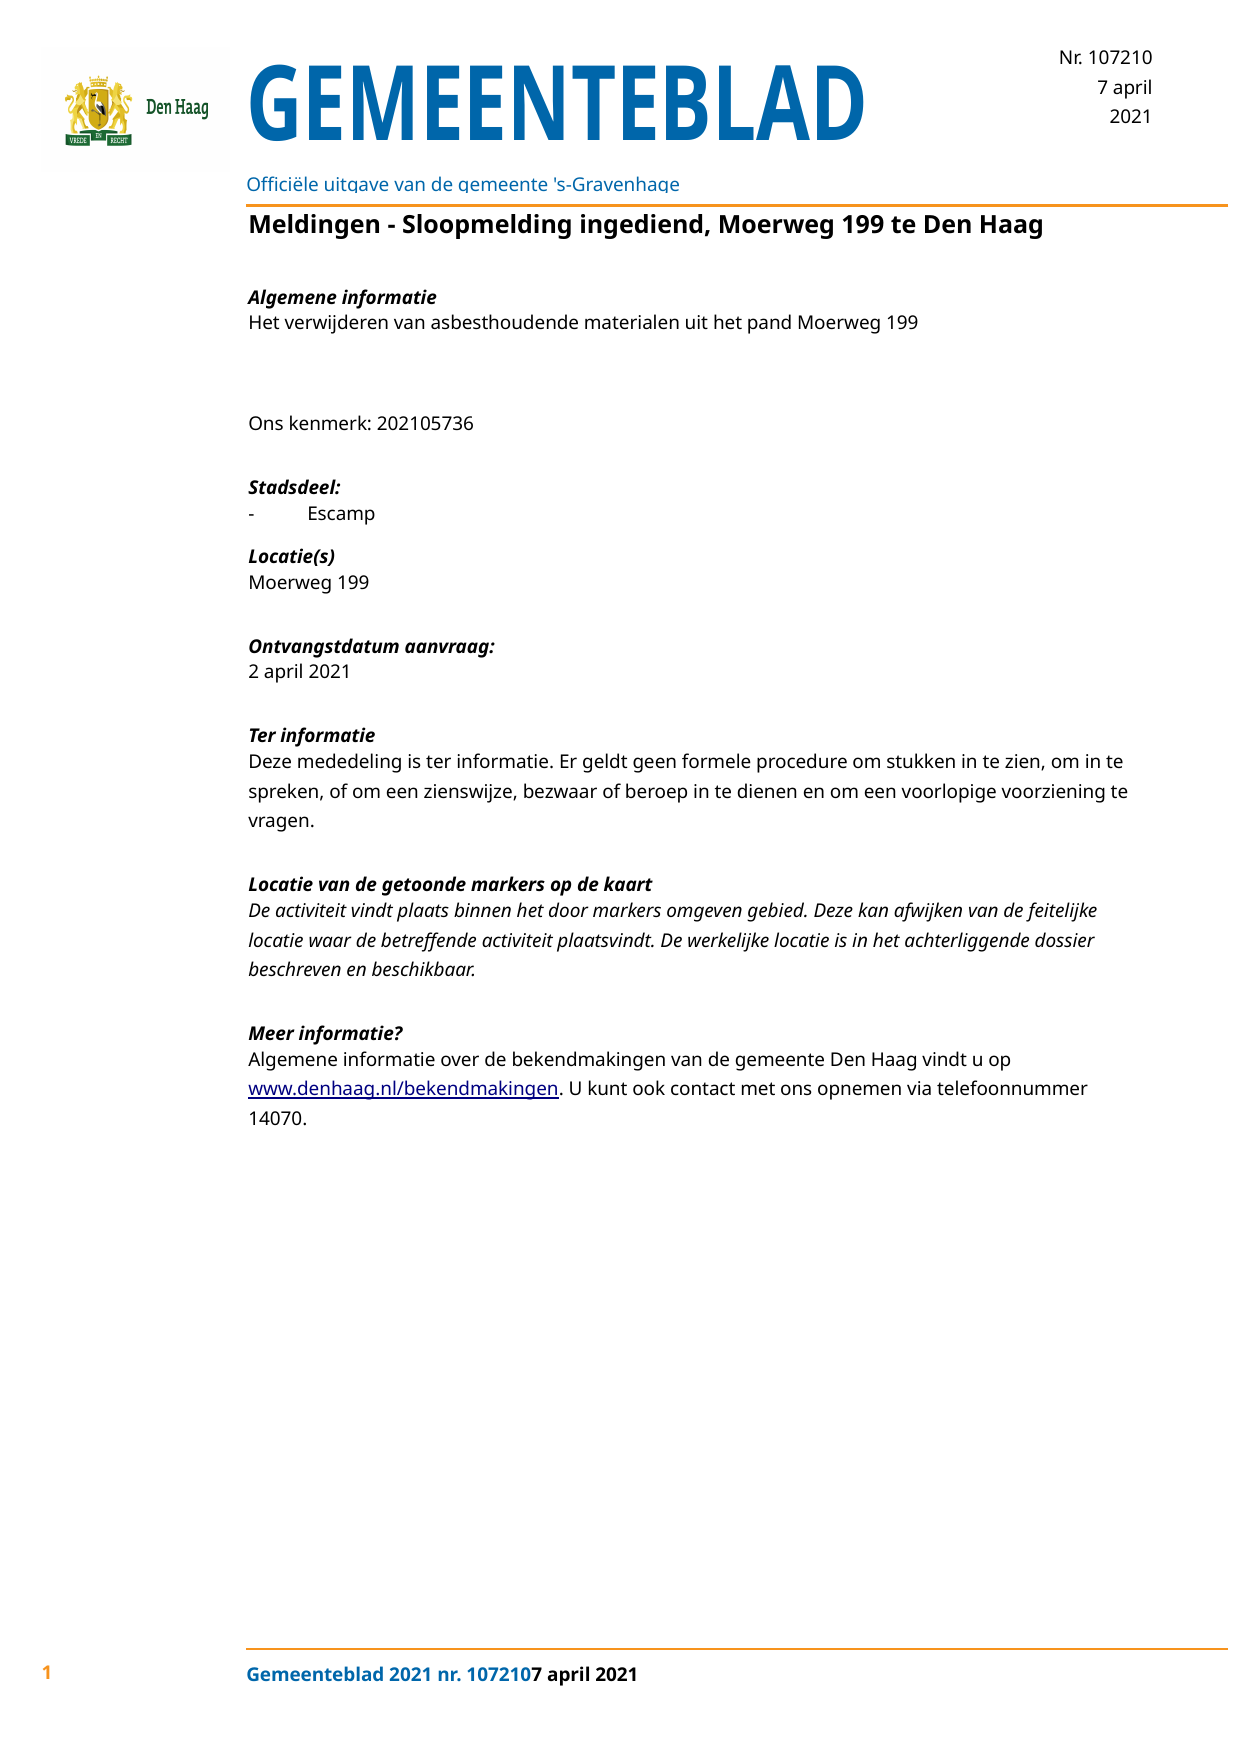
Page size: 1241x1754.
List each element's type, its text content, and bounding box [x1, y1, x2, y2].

text Het verwijderen van asbesthoudende materialen uit het pand Moerweg 199 [248, 309, 1152, 335]
picture [41, 47, 231, 172]
list Escamp [248, 500, 1152, 526]
text Locatie van de getoonde markers op de kaart [248, 871, 1152, 897]
text Moerweg 199 [248, 569, 1152, 595]
text Ter informatie [248, 723, 1152, 748]
text Ontvangstdatum aanvraag: [248, 633, 1152, 659]
text Deze mededeling is ter informatie. Er geldt geen formele procedure om stukken in te zien, om in te spreken, of om een zienswijze, bezwaar of beroep in te dienen en om een voorlopige voorziening te vragen. [248, 748, 1152, 833]
text Stadsdeel: [248, 474, 1152, 500]
text 2 april 2021 [248, 659, 1152, 684]
text De activiteit vindt plaats binnen het door markers omgeven gebied. Deze kan afwijken van de feitelijke locatie waar de betreffende activiteit plaatsvindt. De werkelijke locatie is in het achterliggende dossier beschreven en beschikbaar. [248, 897, 1152, 982]
text Locatie(s) [248, 543, 1152, 569]
text Meldingen - Sloopmelding ingediend, Moerweg 199 te Den Haag [248, 207, 1152, 241]
text Ons kenmerk: 202105736 [248, 410, 1152, 436]
text Meer informatie? [248, 1020, 1152, 1046]
text Algemene informatie over de bekendmakingen van de gemeente Den Haag vindt u op www.denhaag.nl/bekendmakingen. U kunt ook contact met ons opnemen via telefoonnummer 14070. [248, 1046, 1152, 1131]
text Algemene informatie [248, 284, 1152, 309]
